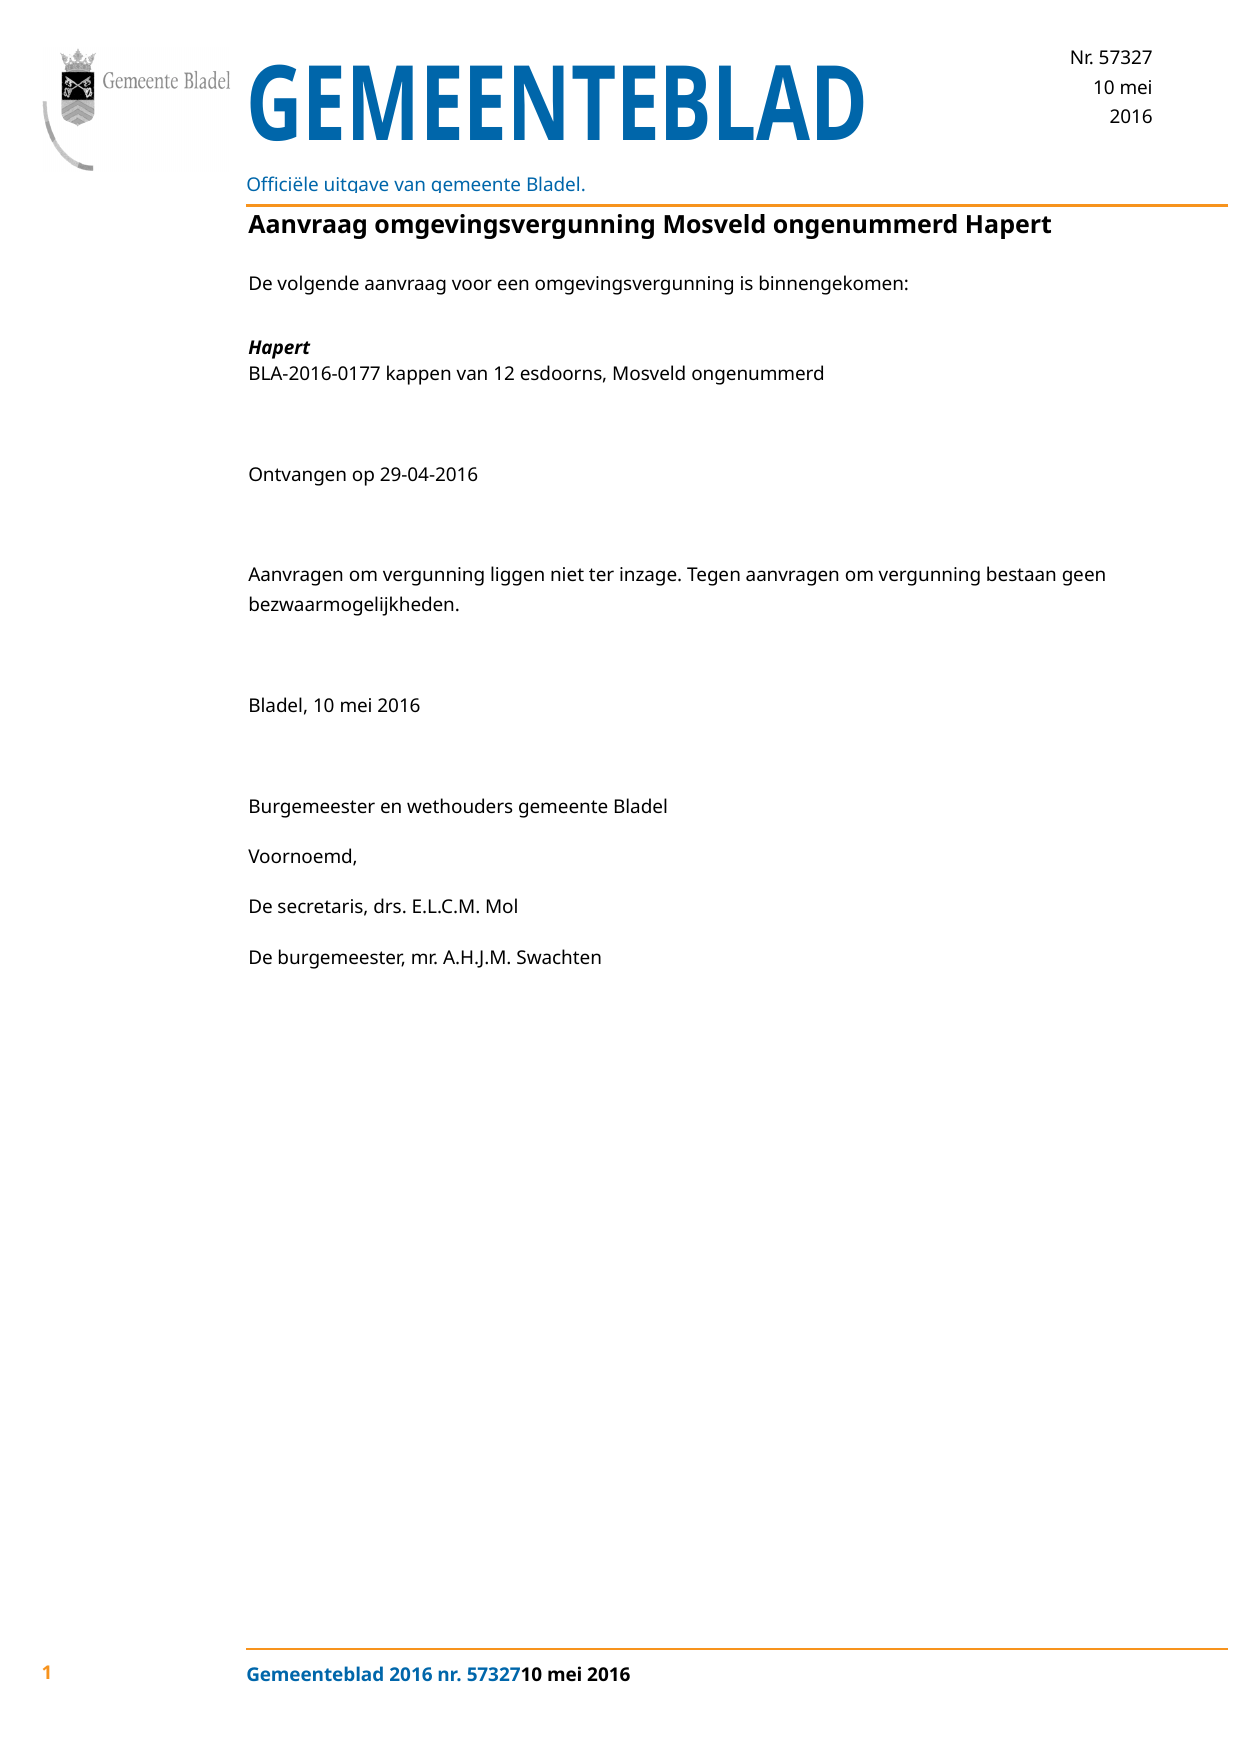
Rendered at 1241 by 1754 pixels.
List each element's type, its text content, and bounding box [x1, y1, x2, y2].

picture [41, 47, 231, 172]
text De burgemeester, mr. A.H.J.M. Swachten [248, 944, 1152, 970]
text Burgemeester en wethouders gemeente Bladel [248, 793, 1152, 819]
text De secretaris, drs. E.L.C.M. Mol [248, 894, 1152, 919]
text Ontvangen op 29-04-2016 [248, 461, 1152, 487]
text Voornoemd, [248, 843, 1152, 869]
text BLA-2016-0177 kappen van 12 esdoorns, Mosveld ongenummerd [248, 360, 1152, 386]
text Aanvraag omgevingsvergunning Mosveld ongenummerd Hapert [248, 207, 1152, 241]
text Hapert [248, 334, 1152, 360]
text Bladel, 10 mei 2016 [248, 692, 1152, 718]
text Aanvragen om vergunning liggen niet ter inzage. Tegen aanvragen om vergunning bestaan geen bezwaarmogelijkheden. [248, 562, 1152, 617]
text De volgende aanvraag voor een omgevingsvergunning is binnengekomen: [248, 270, 1152, 296]
